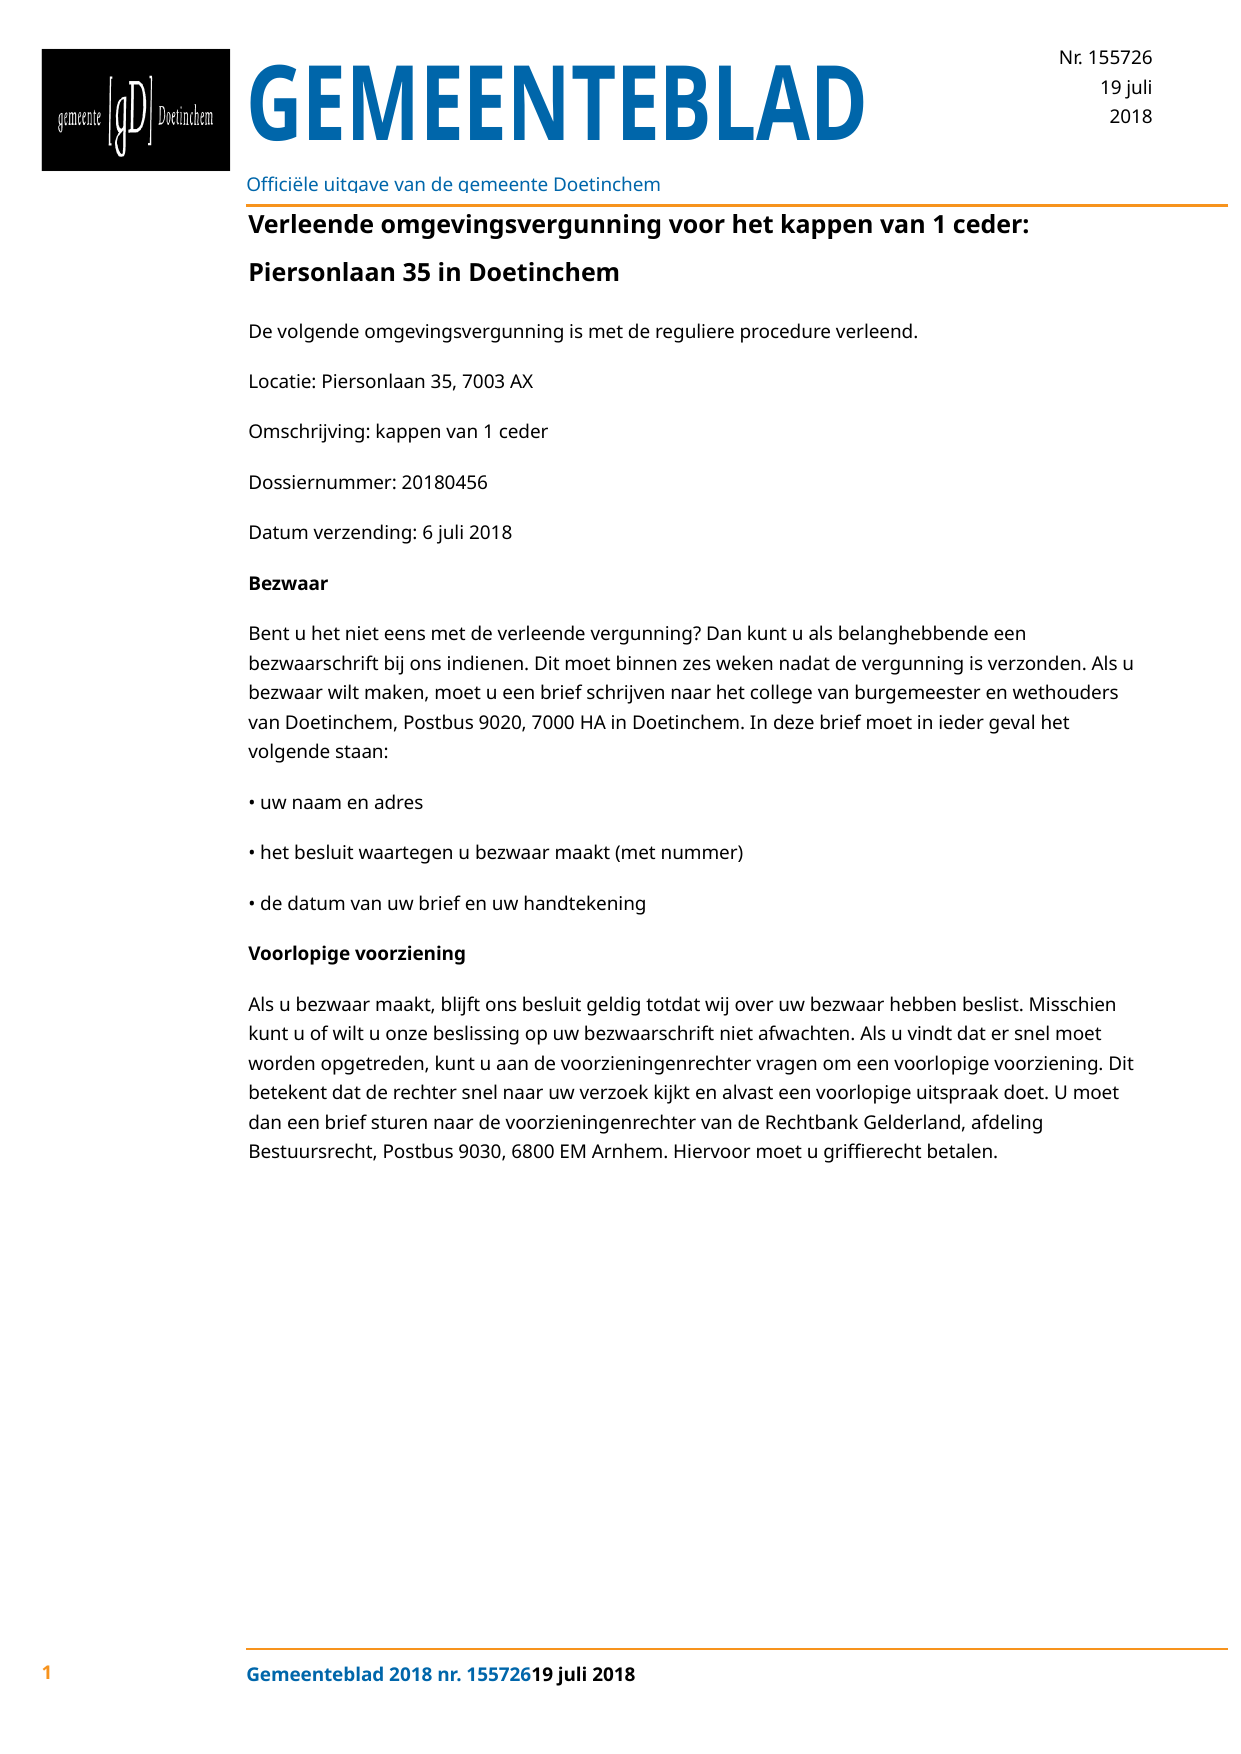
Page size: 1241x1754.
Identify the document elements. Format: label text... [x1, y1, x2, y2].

text Omschrijving: kappen van 1 ceder [248, 419, 1152, 444]
text Bent u het niet eens met de verleende vergunning? Dan kunt u als belanghebbende een bezwaarschrift bij ons indienen. Dit moet binnen zes weken nadat de vergunning is verzonden. Als u bezwaar wilt maken, moet u een brief schrijven naar het college van burgemeester en wethouders van Doetinchem, Postbus 9020, 7000 HA in Doetinchem. In deze brief moet in ieder geval het volgende staan: [248, 620, 1152, 764]
text Datum verzending: 6 juli 2018 [248, 519, 1152, 545]
text Bezwaar [248, 570, 1152, 596]
text Locatie: Piersonlaan 35, 7003 AX [248, 368, 1152, 394]
text Voorlopige voorziening [248, 940, 1152, 966]
text De volgende omgevingsvergunning is met de reguliere procedure verleend. [248, 318, 1152, 344]
text Dossiernummer: 20180456 [248, 469, 1152, 495]
text • de datum van uw brief en uw handtekening [248, 890, 1152, 916]
text Verleende omgevingsvergunning voor het kappen van 1 ceder: Piersonlaan 35 in Doetinchem [248, 207, 1152, 288]
text Als u bezwaar maakt, blijft ons besluit geldig totdat wij over uw bezwaar hebben beslist. Misschien kunt u of wilt u onze beslissing op uw bezwaarschrift niet afwachten. Als u vindt dat er snel moet worden opgetreden, kunt u aan de voorzieningenrechter vragen om een voorlopige voorziening. Dit betekent dat de rechter snel naar uw verzoek kijkt en alvast een voorlopige uitspraak doet. U moet dan een brief sturen naar de voorzieningenrechter van de Rechtbank Gelderland, afdeling Bestuursrecht, Postbus 9030, 6800 EM Arnhem. Hiervoor moet u griffierecht betalen. [248, 991, 1152, 1164]
text • uw naam en adres [248, 789, 1152, 815]
picture [41, 47, 231, 172]
text • het besluit waartegen u bezwaar maakt (met nummer) [248, 839, 1152, 865]
